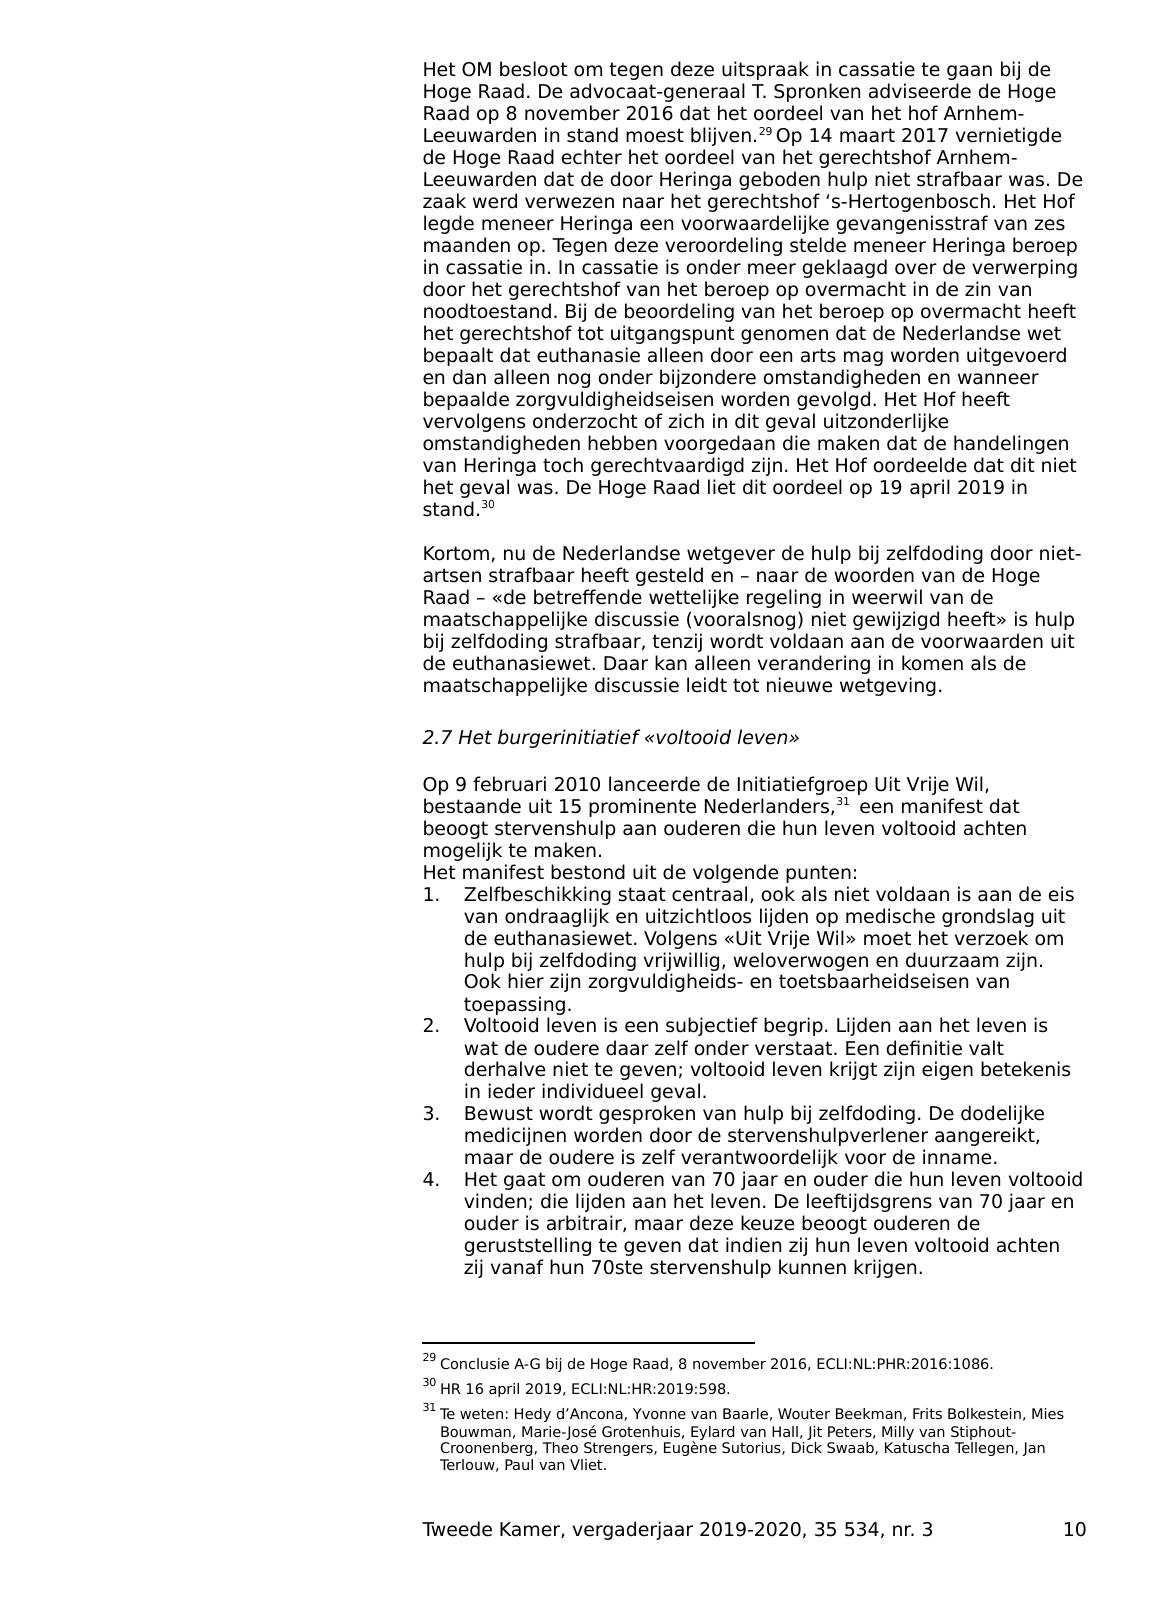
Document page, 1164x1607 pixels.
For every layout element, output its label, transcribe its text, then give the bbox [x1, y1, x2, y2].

text Kortom, nu de Nederlandse wetgever de hulp bij zelfdoding door niet-artsen strafbaar heeft gesteld en – naar de woorden van de Hoge Raad – «de betreffende wettelijke regeling in weerwil van de maatschappelijke discussie (vooralsnog) niet gewijzigd heeft» is hulp bij zelfdoding strafbaar, tenzij wordt voldaan aan de voorwaarden uit de euthanasiewet. Daar kan alleen verandering in komen als de maatschappelijke discussie leidt tot nieuwe wetgeving. [422, 543, 1087, 697]
subtitle 2.7 Het burgerinitiatief «voltooid leven» [422, 727, 1087, 749]
text HR 16 april 2019, ECLI:NL:HR:2019:598. [422, 1377, 1087, 1399]
text Het manifest bestond uit de volgende punten: [422, 862, 1087, 883]
text 2. Voltooid leven is een subjectief begrip. Lijden aan het leven is wat de oudere daar zelf onder verstaat. Een definitie valt derhalve niet te geven; voltooid leven krijgt zijn eigen betekenis in ieder individueel geval. [422, 1015, 1087, 1103]
text 4. Het gaat om ouderen van 70 jaar en ouder die hun leven voltooid vinden; die lijden aan het leven. De leeftijdsgrens van 70 jaar en ouder is arbitrair, maar deze keuze beoogt ouderen de geruststelling te geven dat indien zij hun leven voltooid achten zij vanaf hun 70ste stervenshulp kunnen krijgen. [422, 1169, 1087, 1279]
text Conclusie A-G bij de Hoge Raad, 8 november 2016, ECLI:NL:PHR:2016:1086. [422, 1352, 1087, 1374]
text Te weten: Hedy d’Ancona, Yvonne van Baarle, Wouter Beekman, Frits Bolkestein, Mies Bouwman, Marie-José Grotenhuis, Eylard van Hall, Jit Peters, Milly van Stiphout-Croonenberg, Theo Strengers, Eugène Sutorius, Dick Swaab, Katuscha Tellegen, Jan Terlouw, Paul van Vliet. [422, 1402, 1087, 1474]
text 1. Zelfbeschikking staat centraal, ook als niet voldaan is aan de eis van ondraaglijk en uitzichtloos lijden op medische grondslag uit de euthanasiewet. Volgens «Uit Vrije Wil» moet het verzoek om hulp bij zelfdoding vrijwillig, weloverwogen en duurzaam zijn. Ook hier zijn zorgvuldigheids- en toetsbaarheidseisen van toepassing. [422, 883, 1087, 1015]
text Het OM besloot om tegen deze uitspraak in cassatie te gaan bij de Hoge Raad. De advocaat-generaal T. Spronken adviseerde de Hoge Raad op 8 november 2016 dat het oordeel van het hof Arnhem-Leeuwarden in stand moest blijven.Op 14 maart 2017 vernietigde de Hoge Raad echter het oordeel van het gerechtshof Arnhem-Leeuwarden dat de door Heringa geboden hulp niet strafbaar was. De zaak werd verwezen naar het gerechtshof ‘s-Hertogenbosch. Het Hof legde meneer Heringa een voorwaardelijke gevangenisstraf van zes maanden op. Tegen deze veroordeling stelde meneer Heringa beroep in cassatie in. In cassatie is onder meer geklaagd over de verwerping door het gerechtshof van het beroep op overmacht in de zin van noodtoestand. Bij de beoordeling van het beroep op overmacht heeft het gerechtshof tot uitgangspunt genomen dat de Nederlandse wet bepaalt dat euthanasie alleen door een arts mag worden uitgevoerd en dan alleen nog onder bijzondere omstandigheden en wanneer bepaalde zorgvuldigheidseisen worden gevolgd. Het Hof heeft vervolgens onderzocht of zich in dit geval uitzonderlijke omstandigheden hebben voorgedaan die maken dat de handelingen van Heringa toch gerechtvaardigd zijn. Het Hof oordeelde dat dit niet het geval was. De Hoge Raad liet dit oordeel op 19 april 2019 in stand. [422, 59, 1087, 521]
text 3. Bewust wordt gesproken van hulp bij zelfdoding. De dodelijke medicijnen worden door de stervenshulpverlener aangereikt, maar de oudere is zelf verantwoordelijk voor de inname. [422, 1103, 1087, 1169]
text Op 9 februari 2010 lanceerde de Initiatiefgroep Uit Vrije Wil, bestaande uit 15 prominente Nederlanders, een manifest dat beoogt stervenshulp aan ouderen die hun leven voltooid achten mogelijk te maken. [422, 774, 1087, 862]
